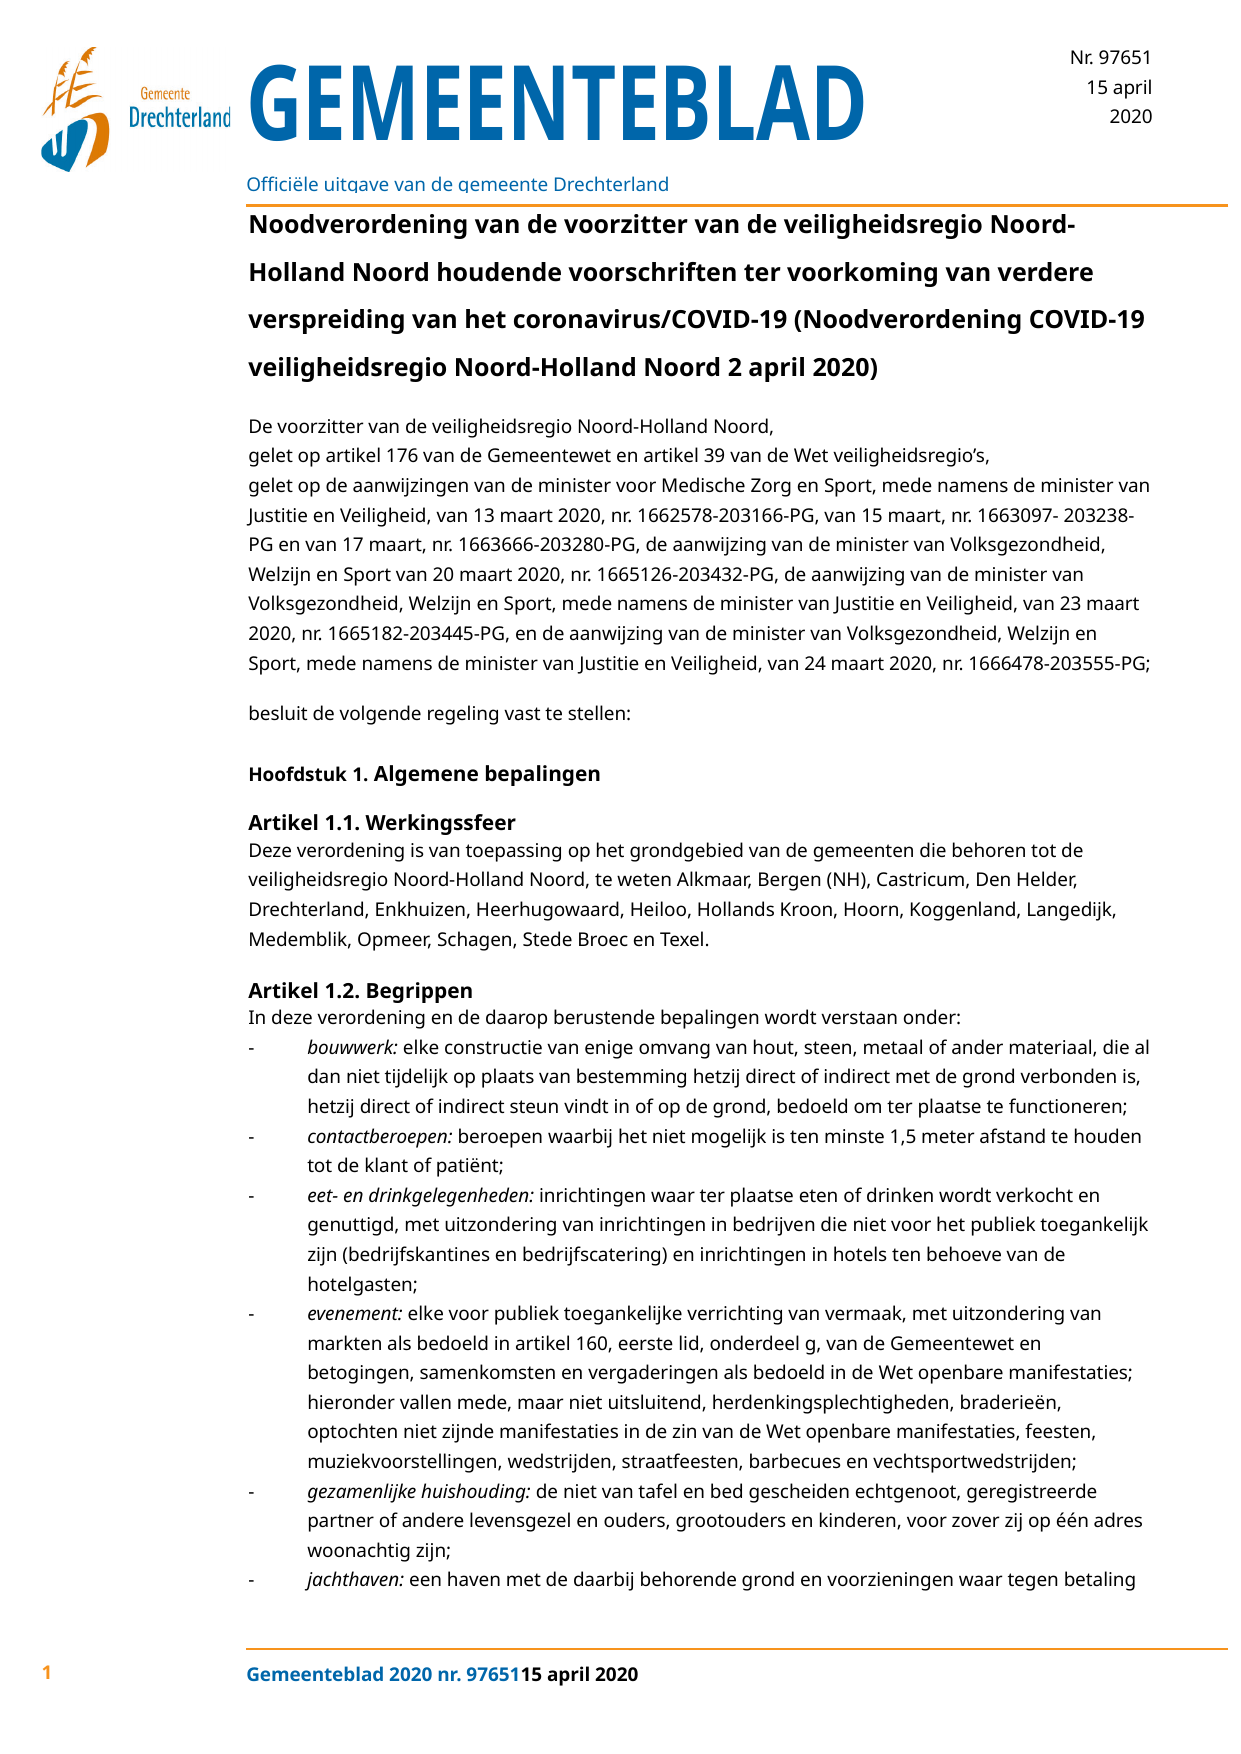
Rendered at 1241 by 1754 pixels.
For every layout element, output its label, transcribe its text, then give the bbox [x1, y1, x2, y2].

list evenement: elke voor publiek toegankelijke verrichting van vermaak, met uitzondering van markten als bedoeld in artikel 160, eerste lid, onderdeel g, van de Gemeentewet en betogingen, samenkomsten en vergaderingen als bedoeld in de Wet openbare manifestaties; hieronder vallen mede, maar niet uitsluitend, herdenkingsplechtigheden, braderieën, optochten niet zijnde manifestaties in de zin van de Wet openbare manifestaties, feesten, muziekvoorstellingen, wedstrijden, straatfeesten, barbecues en vechtsportwedstrijden; [248, 1300, 1152, 1474]
text Hoofdstuk 1. Algemene bepalingen [248, 759, 1152, 788]
list contactberoepen: beroepen waarbij het niet mogelijk is ten minste 1,5 meter afstand te houden tot de klant of patiënt; [248, 1123, 1152, 1178]
list gezamenlijke huishouding: de niet van tafel en bed gescheiden echtgenoot, geregistreerde partner of andere levensgezel en ouders, grootouders en kinderen, voor zover zij op één adres woonachtig zijn; [248, 1478, 1152, 1563]
list eet- en drinkgelegenheden: inrichtingen waar ter plaatse eten of drinken wordt verkocht en genuttigd, met uitzondering van inrichtingen in bedrijven die niet voor het publiek toegankelijk zijn (bedrijfskantines en bedrijfscatering) en inrichtingen in hotels ten behoeve van de hotelgasten; [248, 1182, 1152, 1297]
text besluit de volgende regeling vast te stellen: [248, 700, 1152, 726]
text Artikel 1.1. Werkingssfeer [248, 808, 1152, 837]
text gelet op artikel 176 van de Gemeentewet en artikel 39 van de Wet veiligheidsregio’s, [248, 443, 1152, 468]
picture [41, 158, 64, 172]
text Deze verordening is van toepassing op het grondgebied van de gemeenten die behoren tot de veiligheidsregio Noord-Holland Noord, te weten Alkmaar, Bergen (NH), Castricum, Den Helder, Drechterland, Enkhuizen, Heerhugowaard, Heiloo, Hollands Kroon, Hoorn, Koggenland, Langedijk, Medemblik, Opmeer, Schagen, Stede Broec en Texel. [248, 837, 1152, 951]
picture [41, 47, 231, 172]
list bouwwerk: elke constructie van enige omvang van hout, steen, metaal of ander materiaal, die al dan niet tijdelijk op plaats van bestemming hetzij direct of indirect met de grond verbonden is, hetzij direct of indirect steun vindt in of op de grond, bedoeld om ter plaatse te functioneren; [248, 1034, 1152, 1119]
list jachthaven: een haven met de daarbij behorende grond en voorzieningen waar tegen betaling [248, 1567, 1152, 1592]
text In deze verordening en de daarop berustende bepalingen wordt verstaan onder: [248, 1004, 1152, 1030]
picture [226, 115, 231, 124]
text gelet op de aanwijzingen van de minister voor Medische Zorg en Sport, mede namens de minister van Justitie en Veiligheid, van 13 maart 2020, nr. 1662578-203166-PG, van 15 maart, nr. 1663097- 203238-PG en van 17 maart, nr. 1663666-203280-PG, de aanwijzing van de minister van Volksgezondheid, Welzijn en Sport van 20 maart 2020, nr. 1665126-203432-PG, de aanwijzing van de minister van Volksgezondheid, Welzijn en Sport, mede namens de minister van Justitie en Veiligheid, van 23 maart 2020, nr. 1665182-203445-PG, en de aanwijzing van de minister van Volksgezondheid, Welzijn en Sport, mede namens de minister van Justitie en Veiligheid, van 24 maart 2020, nr. 1666478-203555-PG; [248, 472, 1152, 676]
text De voorzitter van de veiligheidsregio Noord-Holland Noord, [248, 413, 1152, 439]
text Noodverordening van de voorzitter van de veiligheidsregio Noord-Holland Noord houdende voorschriften ter voorkoming van verdere verspreiding van het coronavirus/COVID-19 (Noodverordening COVID-19 veiligheidsregio Noord-Holland Noord 2 april 2020) [248, 207, 1152, 384]
text Artikel 1.2. Begrippen [248, 976, 1152, 1004]
